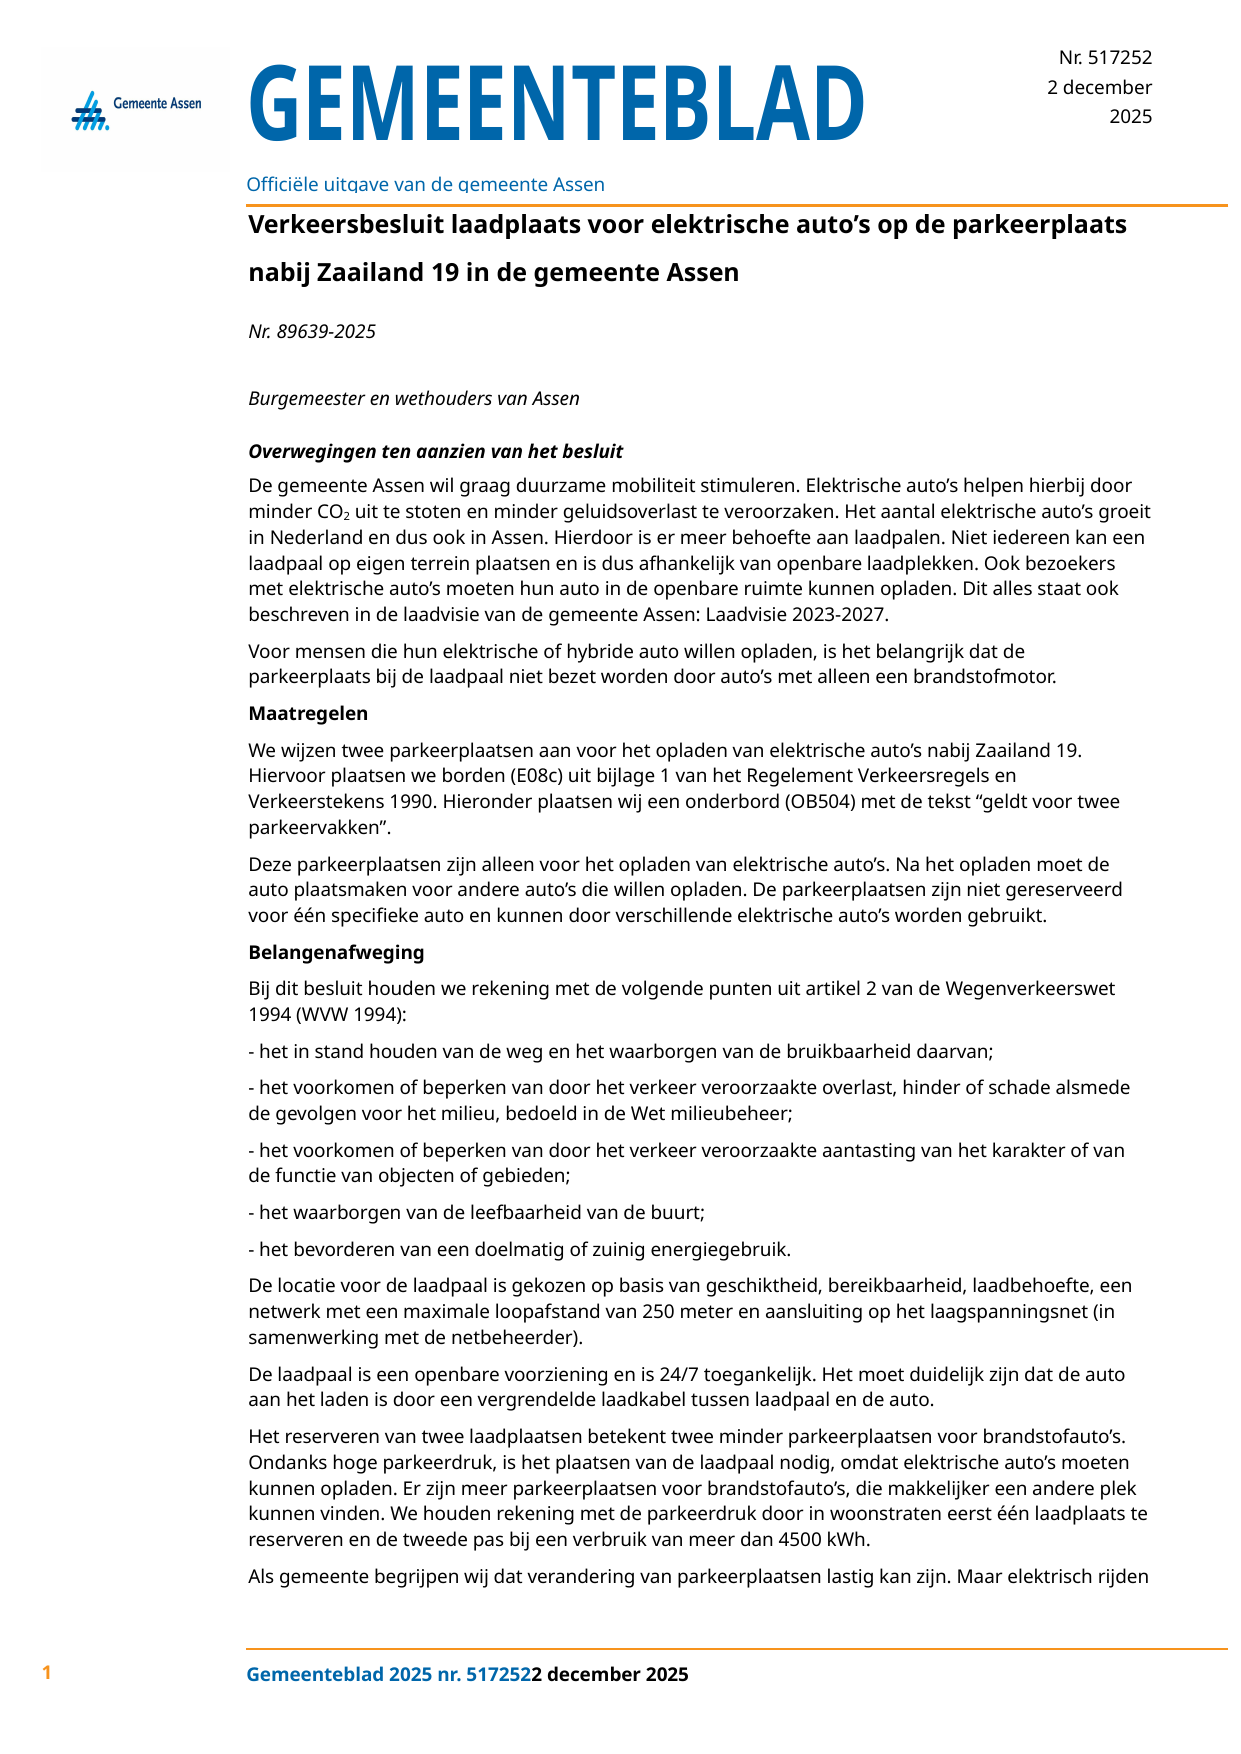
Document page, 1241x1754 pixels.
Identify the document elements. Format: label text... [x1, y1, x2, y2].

text Nr. 89639-2025 [248, 318, 1152, 344]
text - het voorkomen of beperken van door het verkeer veroorzaakte overlast, hinder of schade alsmede de gevolgen voor het milieu, bedoeld in de Wet milieubeheer; [248, 1074, 1152, 1126]
text - het waarborgen van de leefbaarheid van de buurt; [248, 1199, 1152, 1225]
text Verkeersbesluit laadplaats voor elektrische auto’s op de parkeerplaats nabij Zaailand 19 in de gemeente Assen [248, 207, 1152, 288]
text Overwegingen ten aanzien van het besluit [248, 438, 1152, 464]
text De laadpaal is een openbare voorziening en is 24/7 toegankelijk. Het moet duidelijk zijn dat de auto aan het laden is door een vergrendelde laadkabel tussen laadpaal en de auto. [248, 1361, 1152, 1412]
picture [41, 47, 231, 172]
text - het bevorderen van een doelmatig of zuinig energiegebruik. [248, 1236, 1152, 1262]
text Als gemeente begrijpen wij dat verandering van parkeerplaatsen lastig kan zijn. Maar elektrisch rijden [248, 1563, 1152, 1588]
text Belangenafweging [248, 939, 1152, 964]
text - het voorkomen of beperken van door het verkeer veroorzaakte aantasting van het karakter of van de functie van objecten of gebieden; [248, 1137, 1152, 1188]
text De gemeente Assen wil graag duurzame mobiliteit stimuleren. Elektrische auto’s helpen hierbij door minder CO2 uit te stoten en minder geluidsoverlast te veroorzaken. Het aantal elektrische auto’s groeit in Nederland en dus ook in Assen. Hierdoor is er meer behoefte aan laadpalen. Niet iedereen kan een laadpaal op eigen terrein plaatsen en is dus afhankelijk van openbare laadplekken. Ook bezoekers met elektrische auto’s moeten hun auto in de openbare ruimte kunnen opladen. Dit alles staat ook beschreven in de laadvisie van de gemeente Assen: Laadvisie 2023-2027. [248, 472, 1152, 627]
text Deze parkeerplaatsen zijn alleen voor het opladen van elektrische auto’s. Na het opladen moet de auto plaatsmaken voor andere auto’s die willen opladen. De parkeerplaatsen zijn niet gereserveerd voor één specifieke auto en kunnen door verschillende elektrische auto’s worden gebruikt. [248, 851, 1152, 928]
text Bij dit besluit houden we rekening met de volgende punten uit artikel 2 van de Wegenverkeerswet 1994 (WVW 1994): [248, 976, 1152, 1027]
text - het in stand houden van de weg en het waarborgen van de bruikbaarheid daarvan; [248, 1038, 1152, 1064]
text Voor mensen die hun elektrische of hybride auto willen opladen, is het belangrijk dat de parkeerplaats bij de laadpaal niet bezet worden door auto’s met alleen een brandstofmotor. [248, 638, 1152, 689]
text Burgemeester en wethouders van Assen [248, 386, 1152, 411]
text Maatregelen [248, 700, 1152, 726]
text De locatie voor de laadpaal is gekozen op basis van geschiktheid, bereikbaarheid, laadbehoefte, een netwerk met een maximale loopafstand van 250 meter en aansluiting op het laagspanningsnet (in samenwerking met de netbeheerder). [248, 1273, 1152, 1350]
text We wijzen twee parkeerplaatsen aan voor het opladen van elektrische auto’s nabij Zaailand 19. Hiervoor plaatsen we borden (E08c) uit bijlage 1 van het Regelement Verkeersregels en Verkeerstekens 1990. Hieronder plaatsen wij een onderbord (OB504) met de tekst “geldt voor twee parkeervakken”. [248, 737, 1152, 840]
text Het reserveren van twee laadplaatsen betekent twee minder parkeerplaatsen voor brandstofauto’s. Ondanks hoge parkeerdruk, is het plaatsen van de laadpaal nodig, omdat elektrische auto’s moeten kunnen opladen. Er zijn meer parkeerplaatsen voor brandstofauto’s, die makkelijker een andere plek kunnen vinden. We houden rekening met de parkeerdruk door in woonstraten eerst één laadplaats te reserveren en de tweede pas bij een verbruik van meer dan 4500 kWh. [248, 1423, 1152, 1552]
